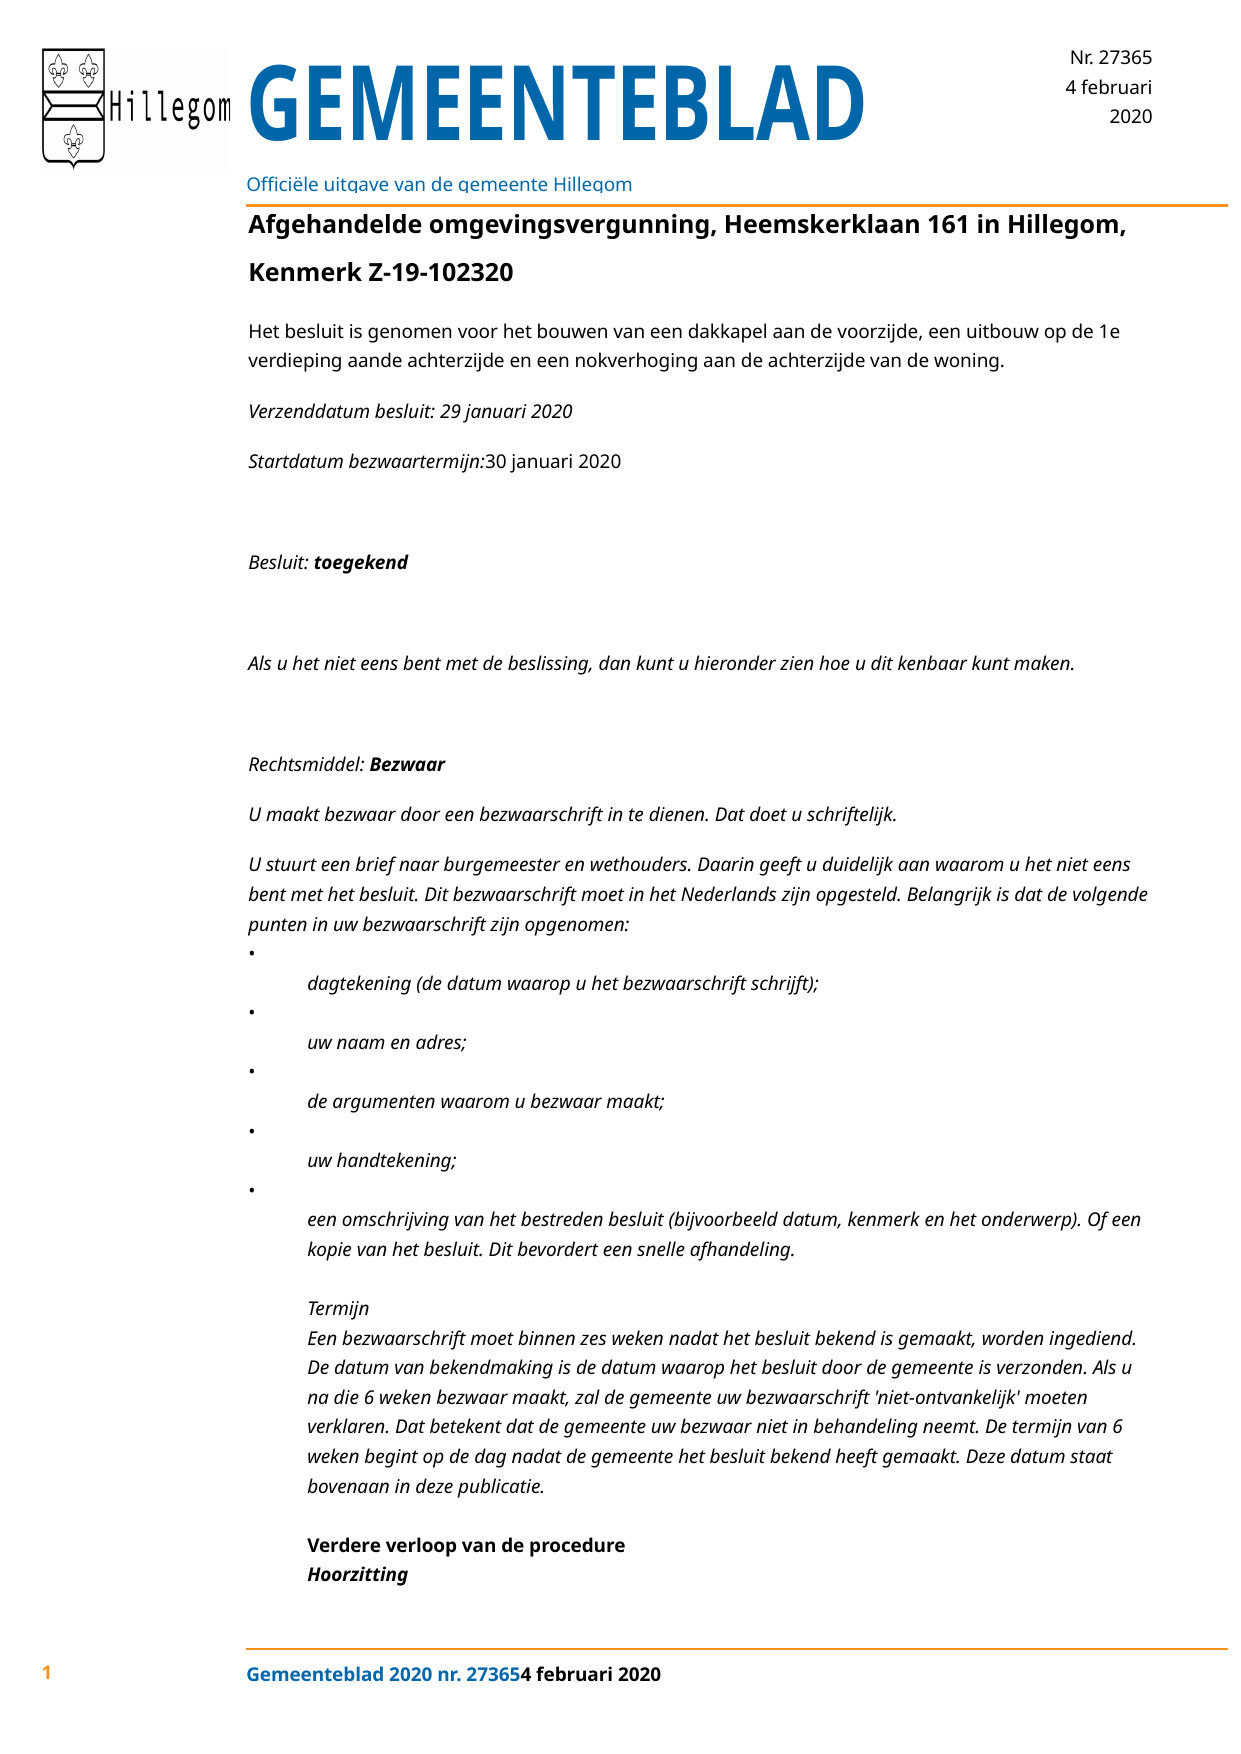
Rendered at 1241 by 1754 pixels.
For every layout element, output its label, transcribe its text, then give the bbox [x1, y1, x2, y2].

list de argumenten waarom u bezwaar maakt; [248, 1088, 1152, 1114]
text Afgehandelde omgevingsvergunning, Heemskerklaan 161 in Hillegom, Kenmerk Z-19-102320 [248, 207, 1152, 288]
text Het besluit is genomen voor het bouwen van een dakkapel aan de voorzijde, een uitbouw op de 1e verdieping aande achterzijde en een nokverhoging aan de achterzijde van de woning. [248, 318, 1152, 373]
list dagtekening (de datum waarop u het bezwaarschrift schrijft); [248, 970, 1152, 996]
text Rechtsmiddel: Bezwaar [248, 751, 1152, 777]
text Verzenddatum besluit: 29 januari 2020 [248, 398, 1152, 424]
text Besluit: toegekend [248, 549, 1152, 575]
picture [41, 47, 231, 172]
list een omschrijving van het bestreden besluit (bijvoorbeeld datum, kenmerk en het onderwerp). Of een kopie van het besluit. Dit bevordert een snelle afhandeling. [248, 1207, 1152, 1262]
list uw handtekening; [248, 1147, 1152, 1173]
list uw naam en adres; [248, 1029, 1152, 1055]
text Als u het niet eens bent met de beslissing, dan kunt u hieronder zien hoe u dit kenbaar kunt maken. [248, 650, 1152, 676]
text U maakt bezwaar door een bezwaarschrift in te dienen. Dat doet u schriftelijk. [248, 801, 1152, 827]
text U stuurt een brief naar burgemeester en wethouders. Daarin geeft u duidelijk aan waarom u het niet eens bent met het besluit. Dit bezwaarschrift moet in het Nederlands zijn opgesteld. Belangrijk is dat de volgende punten in uw bezwaarschrift zijn opgenomen: [248, 852, 1152, 937]
list Een bezwaarschrift moet binnen zes weken nadat het besluit bekend is gemaakt, worden ingediend. De datum van bekendmaking is de datum waarop het besluit door de gemeente is verzonden. Als u na die 6 weken bezwaar maakt, zal de gemeente uw bezwaarschrift 'niet-ontvankelijk' moeten verklaren. Dat betekent dat de gemeente uw bezwaar niet in behandeling neemt. De termijn van 6 weken begint op de dag nadat de gemeente het besluit bekend heeft gemaakt. Deze datum staat bovenaan in deze publicatie. [248, 1325, 1152, 1499]
list Verdere verloop van de procedure [248, 1532, 1152, 1558]
list Hoorzitting [248, 1562, 1152, 1587]
text Startdatum bezwaartermijn:30 januari 2020 [248, 448, 1152, 474]
list Termijn [248, 1295, 1152, 1321]
